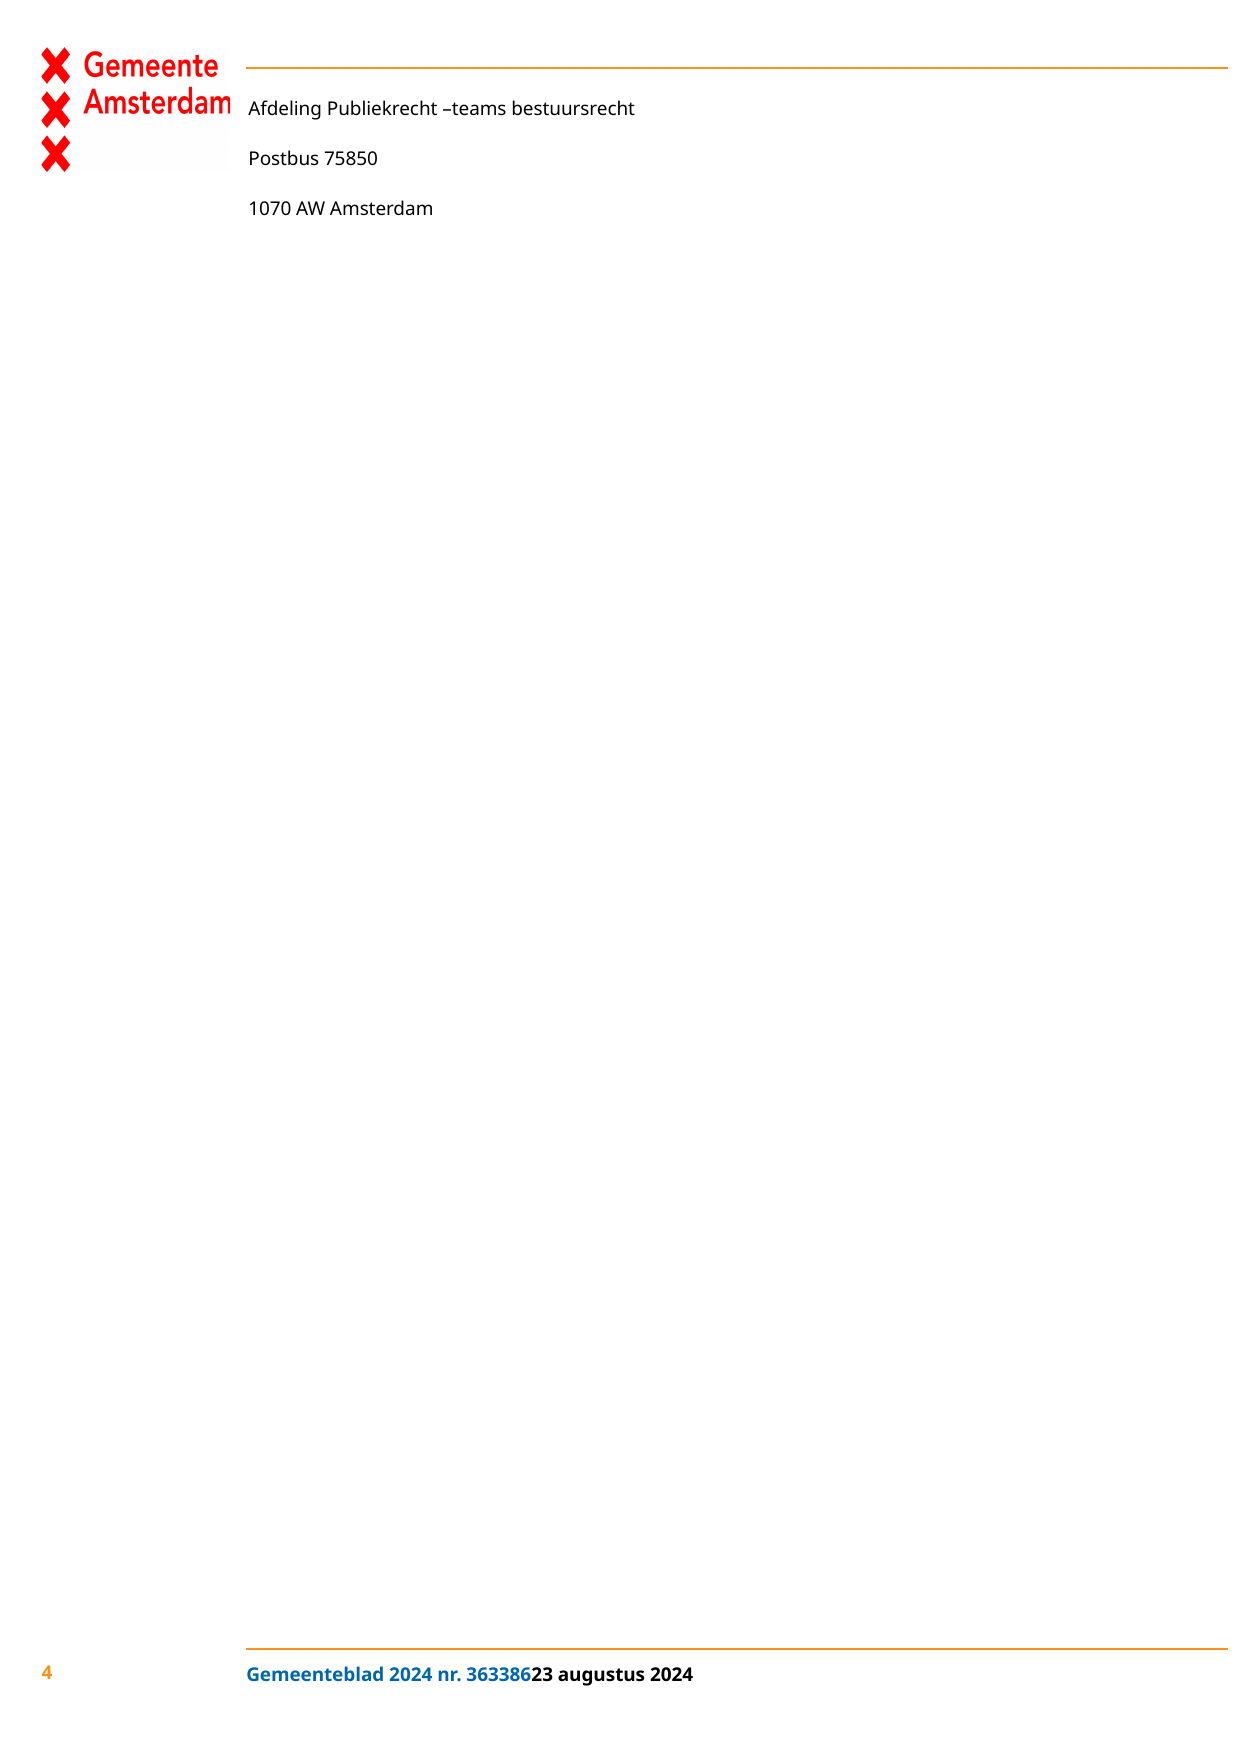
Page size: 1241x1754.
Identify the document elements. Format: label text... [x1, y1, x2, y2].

text Postbus 75850 [248, 145, 1152, 171]
picture [41, 47, 231, 172]
text 1070 AW Amsterdam [248, 196, 1152, 221]
text Afdeling Publiekrecht –teams bestuursrecht [248, 95, 1152, 121]
